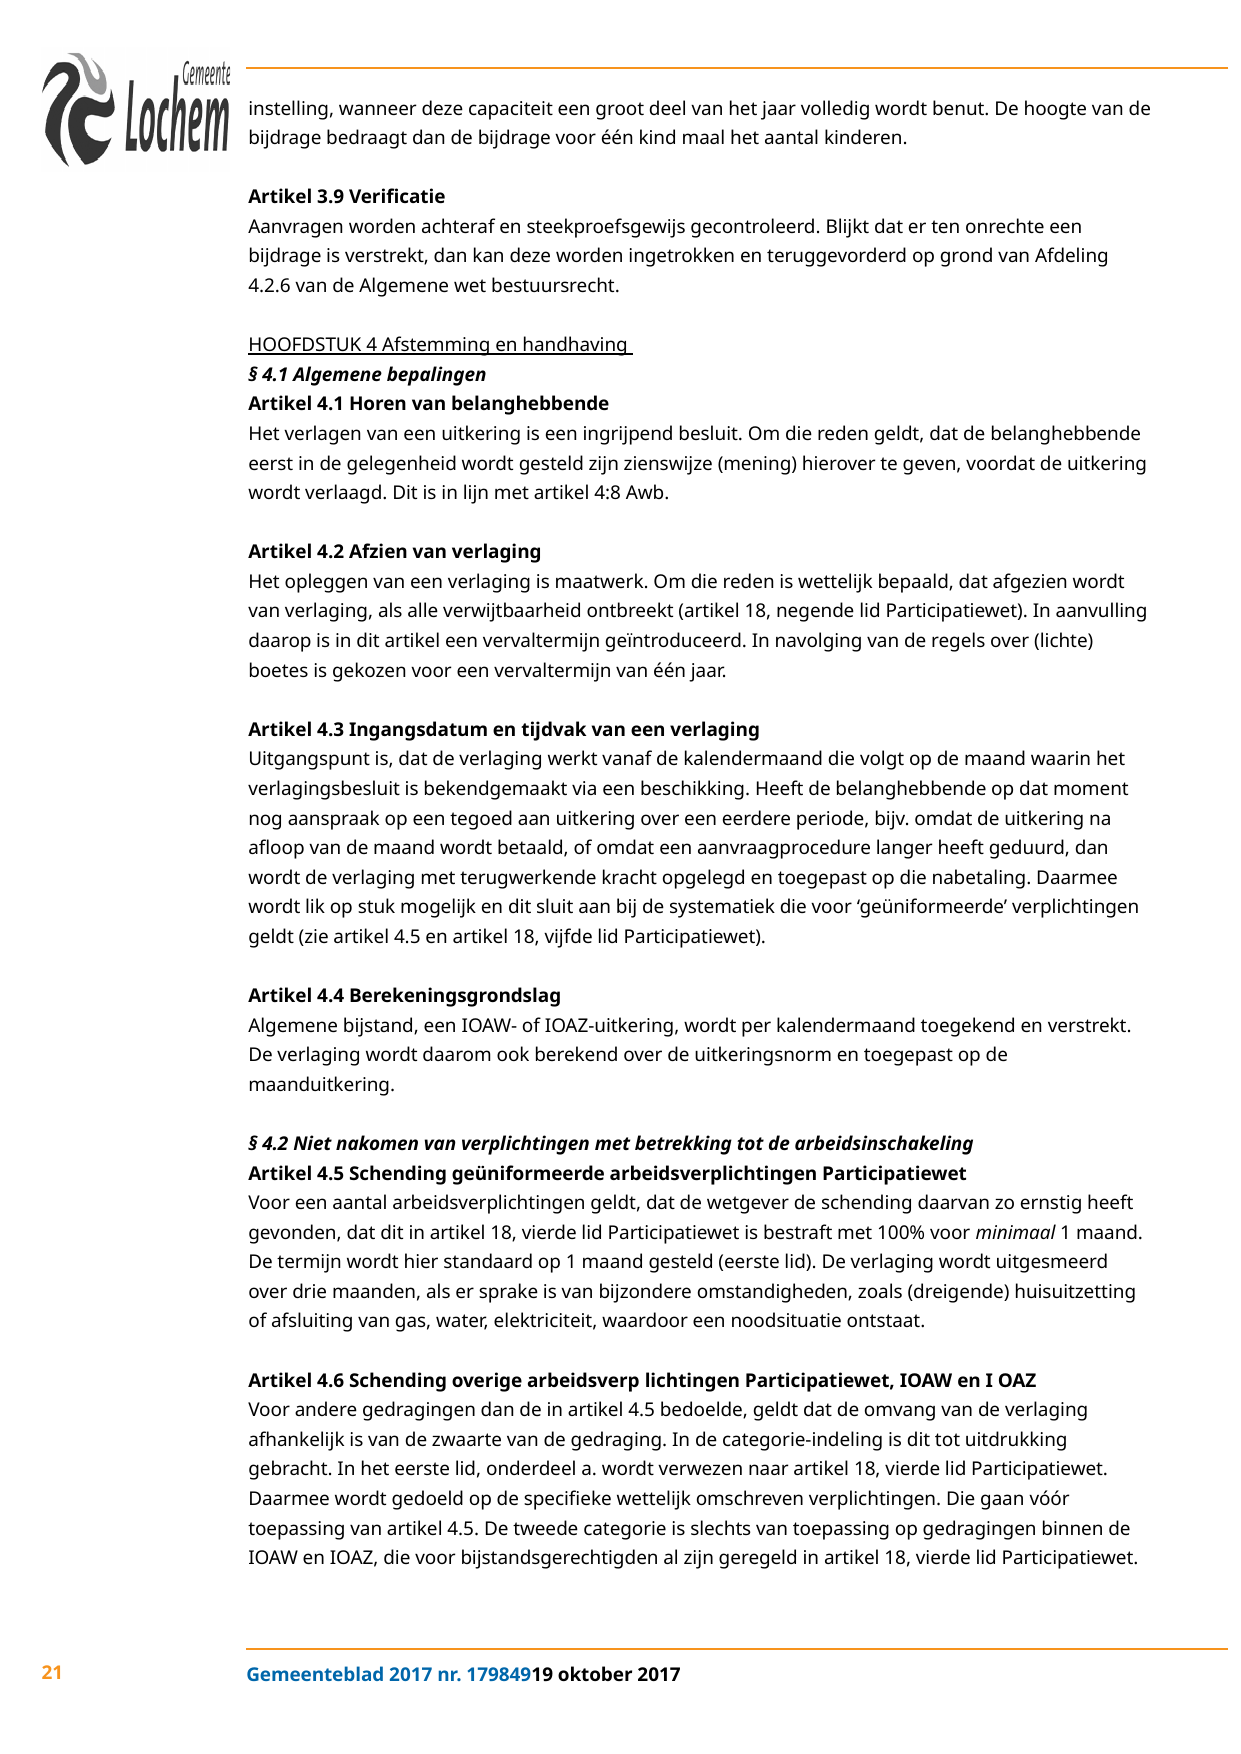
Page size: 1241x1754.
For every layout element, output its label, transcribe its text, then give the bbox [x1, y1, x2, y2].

text § 4.2 Niet nakomen van verplichtingen met betrekking tot de arbeidsinschakeling [248, 1130, 1152, 1156]
text instelling, wanneer deze capaciteit een groot deel van het jaar volledig wordt benut. De hoogte van de bijdrage bedraagt dan de bijdrage voor één kind maal het aantal kinderen. [248, 95, 1152, 150]
text Artikel 4.5 Schending geüniformeerde arbeidsverplichtingen Participatiewet [248, 1160, 1152, 1186]
text Het opleggen van een verlaging is maatwerk. Om die reden is wettelijk bepaald, dat afgezien wordt van verlaging, als alle verwijtbaarheid ontbreekt (artikel 18, negende lid Participatiewet). In aanvulling daarop is in dit artikel een vervaltermijn geïntroduceerd. In navolging van de regels over (lichte) boetes is gekozen voor een vervaltermijn van één jaar. [248, 568, 1152, 683]
text Artikel 4.6 Schending overige arbeidsverp lichtingen Participatiewet, IOAW en I OAZ [248, 1367, 1152, 1393]
text Voor andere gedragingen dan de in artikel 4.5 bedoelde, geldt dat de omvang van de verlaging afhankelijk is van de zwaarte van de gedraging. In de categorie-indeling is dit tot uitdrukking gebracht. In het eerste lid, onderdeel a. wordt verwezen naar artikel 18, vierde lid Participatiewet. Daarmee wordt gedoeld op de specifieke wettelijk omschreven verplichtingen. Die gaan vóór toepassing van artikel 4.5. De tweede categorie is slechts van toepassing op gedragingen binnen de IOAW en IOAZ, die voor bijstandsgerechtigden al zijn geregeld in artikel 18, vierde lid Participatiewet. [248, 1396, 1152, 1570]
text Artikel 4.1 Horen van belanghebbende [248, 391, 1152, 416]
text Voor een aantal arbeidsverplichtingen geldt, dat de wetgever de schending daarvan zo ernstig heeft gevonden, dat dit in artikel 18, vierde lid Participatiewet is bestraft met 100% voor minimaal 1 maand. De termijn wordt hier standaard op 1 maand gesteld (eerste lid). De verlaging wordt uitgesmeerd over drie maanden, als er sprake is van bijzondere omstandigheden, zoals (dreigende) huisuitzetting of afsluiting van gas, water, elektriciteit, waardoor een noodsituatie ontstaat. [248, 1189, 1152, 1333]
text Artikel 4.4 Berekeningsgrondslag [248, 982, 1152, 1008]
text Algemene bijstand, een IOAW- of IOAZ-uitkering, wordt per kalendermaand toegekend en verstrekt. De verlaging wordt daarom ook berekend over de uitkeringsnorm en toegepast op de maanduitkering. [248, 1012, 1152, 1097]
text Artikel 4.3 Ingangsdatum en tijdvak van een verlaging [248, 716, 1152, 742]
text Het verlagen van een uitkering is een ingrijpend besluit. Om die reden geldt, dat de belanghebbende eerst in de gelegenheid wordt gesteld zijn zienswijze (mening) hierover te geven, voordat de uitkering wordt verlaagd. Dit is in lijn met artikel 4:8 Awb. [248, 420, 1152, 505]
text Artikel 3.9 Verificatie [248, 183, 1152, 209]
text Aanvragen worden achteraf en steekproefsgewijs gecontroleerd. Blijkt dat er ten onrechte een bijdrage is verstrekt, dan kan deze worden ingetrokken en teruggevorderd op grond van Afdeling 4.2.6 van de Algemene wet bestuursrecht. [248, 213, 1152, 298]
text Artikel 4.2 Afzien van verlaging [248, 538, 1152, 564]
text Uitgangspunt is, dat de verlaging werkt vanaf de kalendermaand die volgt op de maand waarin het verlagingsbesluit is bekendgemaakt via een beschikking. Heeft de belanghebbende op dat moment nog aanspraak op een tegoed aan uitkering over een eerdere periode, bijv. omdat de uitkering na afloop van de maand wordt betaald, of omdat een aanvraagprocedure langer heeft geduurd, dan wordt de verlaging met terugwerkende kracht opgelegd en toegepast op die nabetaling. Daarmee wordt lik op stuk mogelijk en dit sluit aan bij de systematiek die voor ‘geüniformeerde’ verplichtingen geldt (zie artikel 4.5 en artikel 18, vijfde lid Participatiewet). [248, 746, 1152, 949]
picture [41, 47, 231, 172]
text HOOFDSTUK 4 Afstemming en handhaving [248, 331, 1152, 357]
text § 4.1 Algemene bepalingen [248, 361, 1152, 387]
